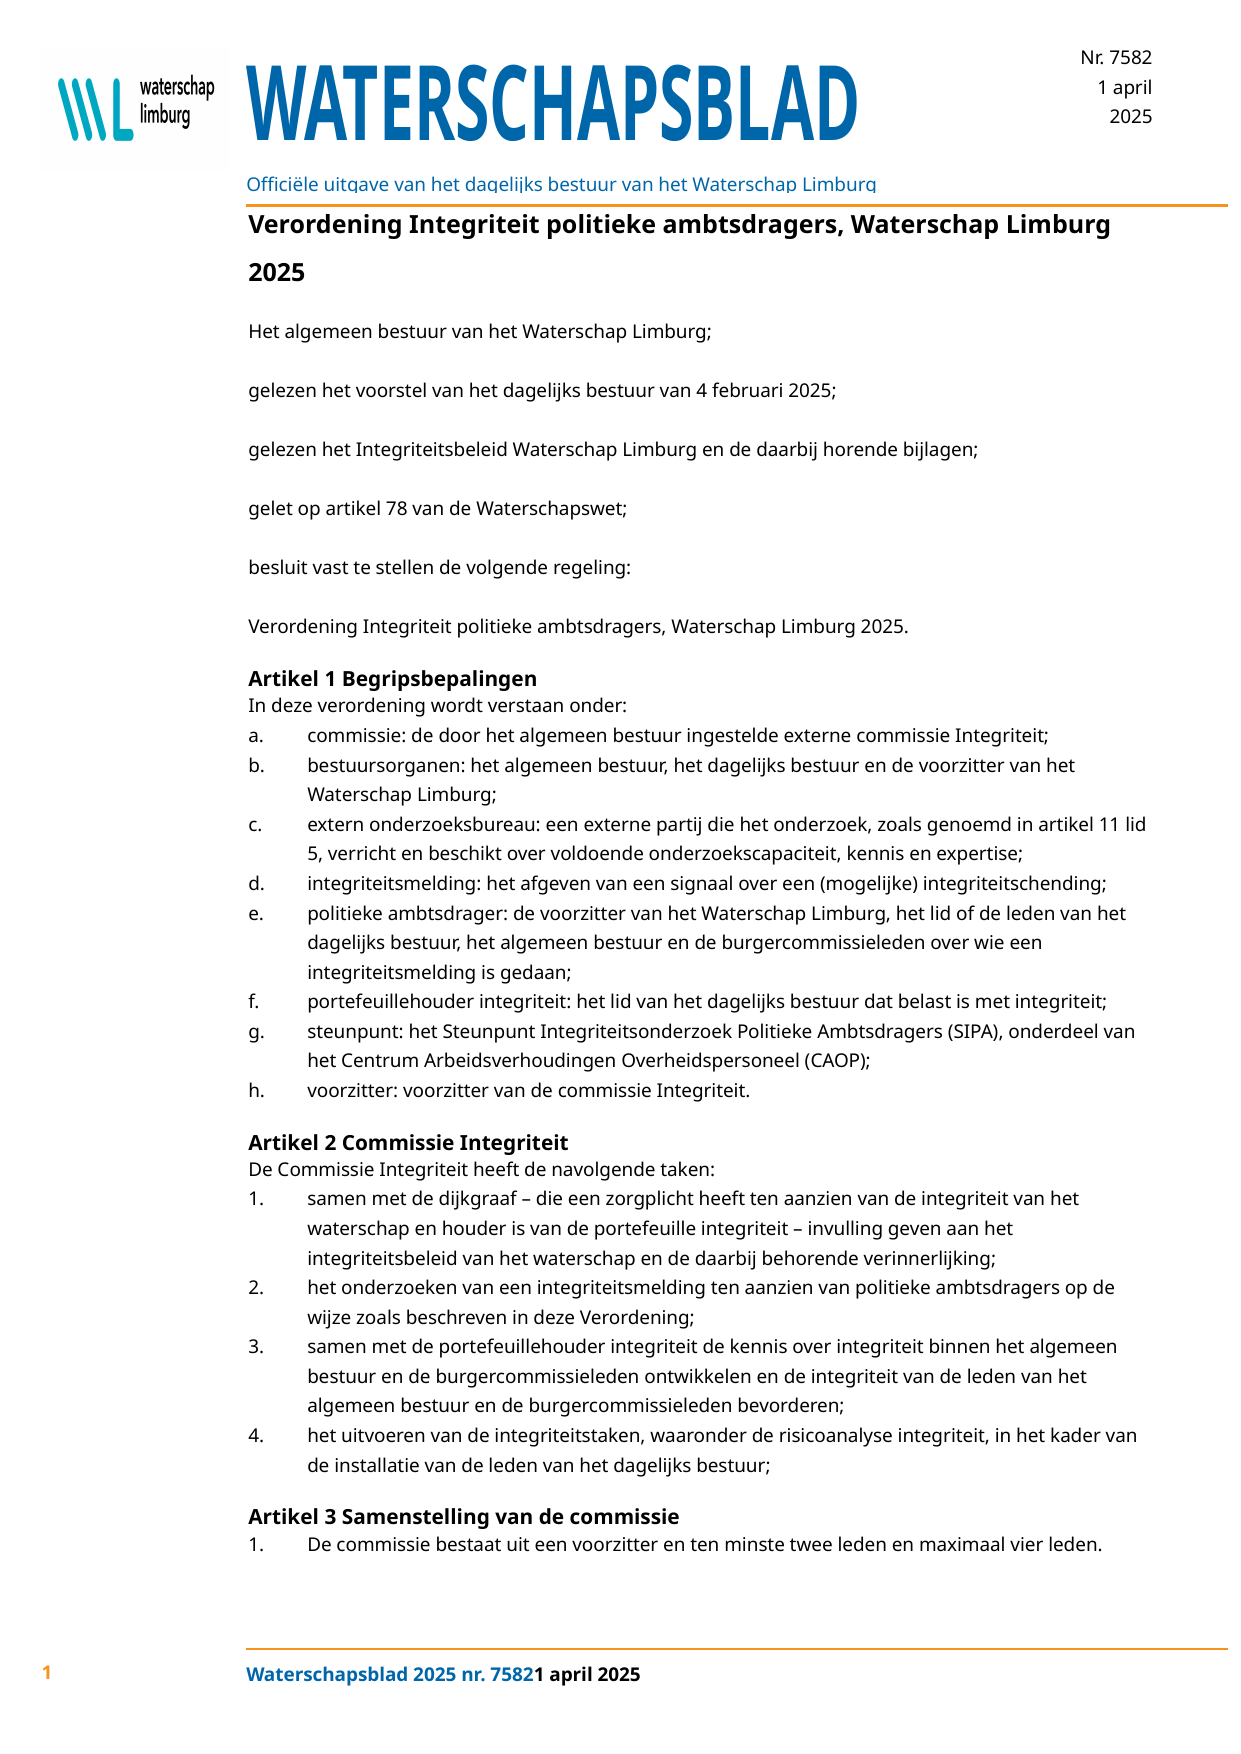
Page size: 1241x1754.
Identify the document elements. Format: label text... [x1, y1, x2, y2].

text In deze verordening wordt verstaan onder: [248, 693, 1152, 718]
text gelezen het Integriteitsbeleid Waterschap Limburg en de daarbij horende bijlagen; [248, 436, 1152, 462]
list samen met de dijkgraaf – die een zorgplicht heeft ten aanzien van de integriteit van het waterschap en houder is van de portefeuille integriteit – invulling geven aan het integriteitsbeleid van het waterschap en de daarbij behorende verinnerlijking; [248, 1186, 1152, 1271]
list het uitvoeren van de integriteitstaken, waaronder de risicoanalyse integriteit, in het kader van de installatie van de leden van het dagelijks bestuur; [248, 1422, 1152, 1478]
list het onderzoeken van een integriteitsmelding ten aanzien van politieke ambtsdragers op de wijze zoals beschreven in deze Verordening; [248, 1274, 1152, 1330]
text gelezen het voorstel van het dagelijks bestuur van 4 februari 2025; [248, 377, 1152, 403]
list voorzitter: voorzitter van de commissie Integriteit. [248, 1077, 1152, 1103]
text Verordening Integriteit politieke ambtsdragers, Waterschap Limburg 2025 [248, 207, 1152, 288]
list bestuursorganen: het algemeen bestuur, het dagelijks bestuur en de voorzitter van het Waterschap Limburg; [248, 752, 1152, 807]
list integriteitsmelding: het afgeven van een signaal over een (mogelijke) integriteitschending; [248, 870, 1152, 896]
list commissie: de door het algemeen bestuur ingestelde externe commissie Integriteit; [248, 722, 1152, 748]
list De commissie bestaat uit een voorzitter en ten minste twee leden en maximaal vier leden. [248, 1531, 1152, 1556]
text Artikel 1 Begripsbepalingen [248, 664, 1152, 693]
list portefeuillehouder integriteit: het lid van het dagelijks bestuur dat belast is met integriteit; [248, 988, 1152, 1014]
list samen met de portefeuillehouder integriteit de kennis over integriteit binnen het algemeen bestuur en de burgercommissieleden ontwikkelen en de integriteit van de leden van het algemeen bestuur en de burgercommissieleden bevorderen; [248, 1333, 1152, 1418]
text gelet op artikel 78 van de Waterschapswet; [248, 495, 1152, 521]
text Artikel 3 Samenstelling van de commissie [248, 1502, 1152, 1531]
text besluit vast te stellen de volgende regeling: [248, 554, 1152, 580]
text De Commissie Integriteit heeft de navolgende taken: [248, 1156, 1152, 1182]
list steunpunt: het Steunpunt Integriteitsonderzoek Politieke Ambtsdragers (SIPA), onderdeel van het Centrum Arbeidsverhoudingen Overheidspersoneel (CAOP); [248, 1018, 1152, 1073]
text Verordening Integriteit politieke ambtsdragers, Waterschap Limburg 2025. [248, 614, 1152, 639]
text Het algemeen bestuur van het Waterschap Limburg; [248, 318, 1152, 344]
list extern onderzoeksbureau: een externe partij die het onderzoek, zoals genoemd in artikel 11 lid 5, verricht en beschikt over voldoende onderzoekscapaciteit, kennis en expertise; [248, 811, 1152, 866]
list politieke ambtsdrager: de voorzitter van het Waterschap Limburg, het lid of de leden van het dagelijks bestuur, het algemeen bestuur en de burgercommissieleden over wie een integriteitsmelding is gedaan; [248, 900, 1152, 984]
picture [41, 47, 231, 172]
text Artikel 2 Commissie Integriteit [248, 1128, 1152, 1156]
